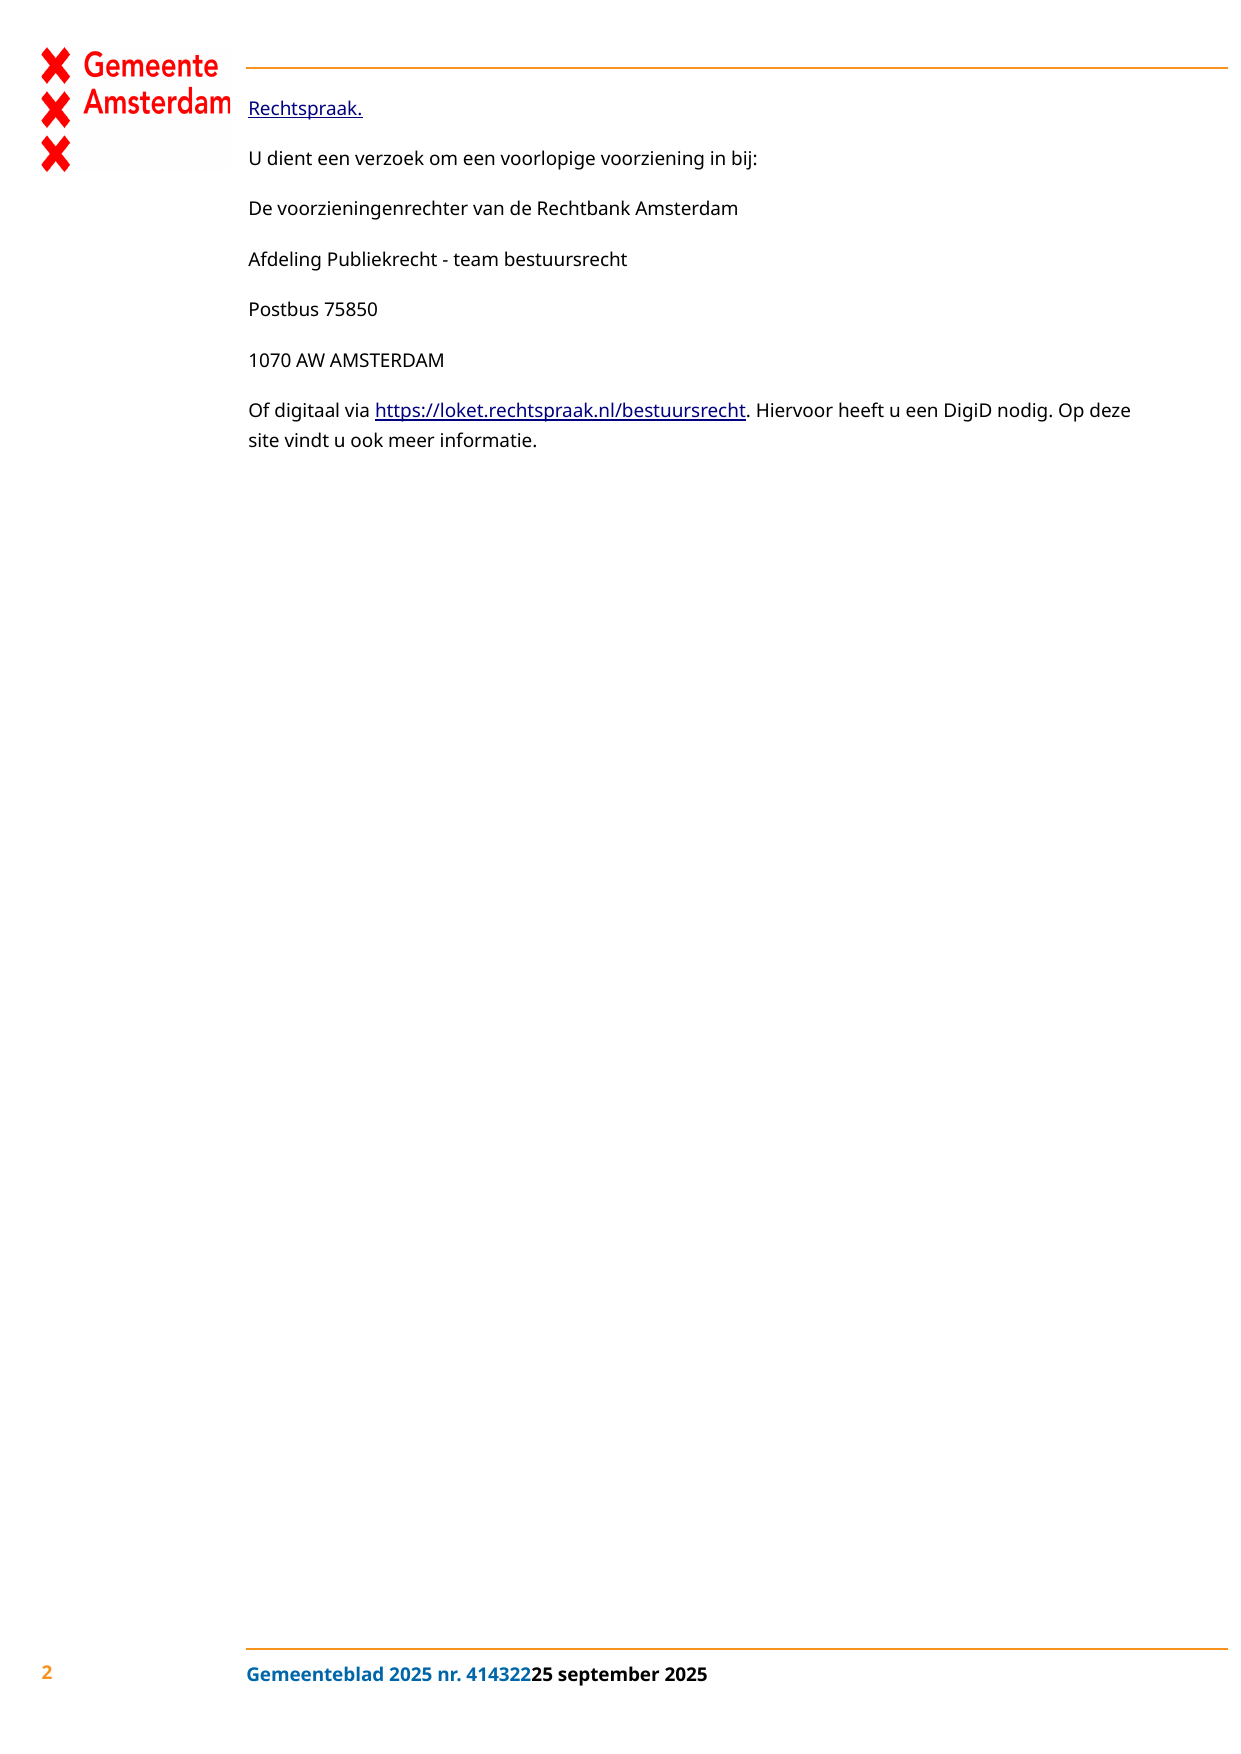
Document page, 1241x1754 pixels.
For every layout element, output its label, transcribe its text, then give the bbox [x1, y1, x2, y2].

picture [41, 47, 231, 172]
text U dient een verzoek om een voorlopige voorziening in bij: [248, 145, 1152, 171]
text 1070 AW AMSTERDAM [248, 347, 1152, 373]
text De voorzieningenrechter van de Rechtbank Amsterdam [248, 196, 1152, 221]
text Rechtspraak. [248, 95, 1152, 121]
text Afdeling Publiekrecht - team bestuursrecht [248, 246, 1152, 272]
text Postbus 75850 [248, 296, 1152, 322]
text Of digitaal via https://loket.rechtspraak.nl/bestuursrecht. Hiervoor heeft u een DigiD nodig. Op deze site vindt u ook meer informatie. [248, 397, 1152, 453]
